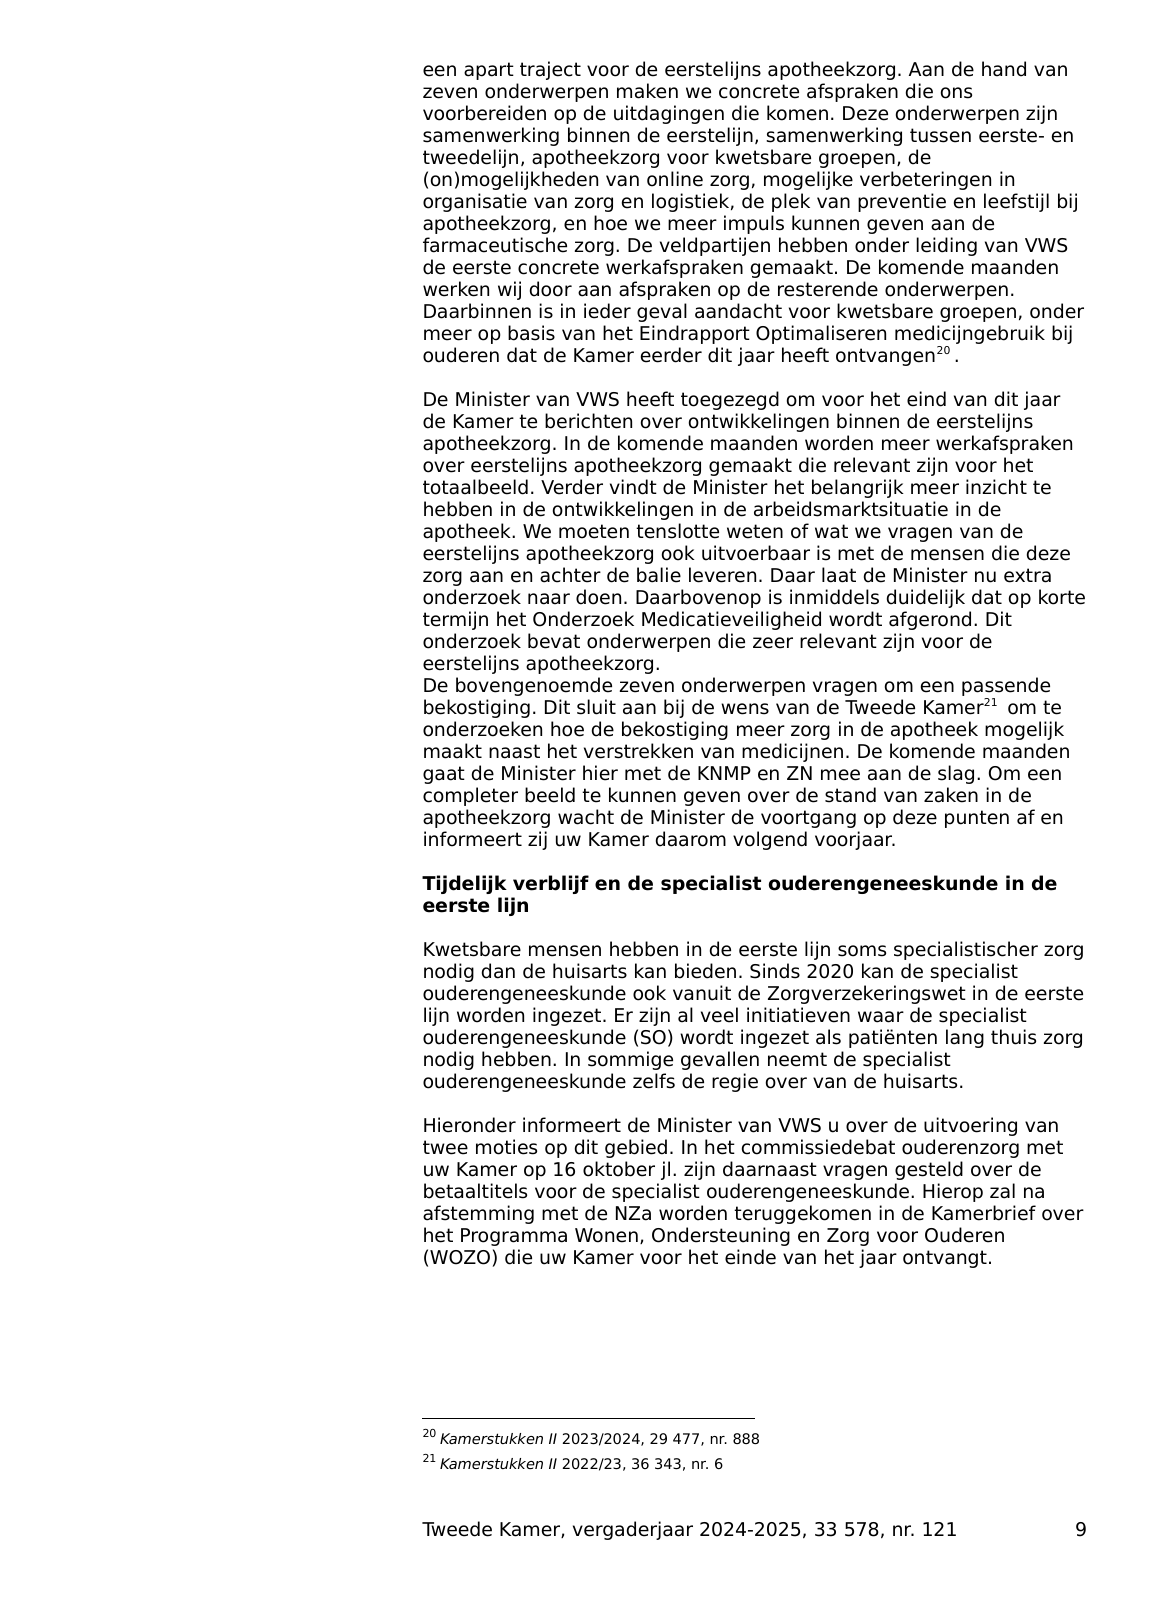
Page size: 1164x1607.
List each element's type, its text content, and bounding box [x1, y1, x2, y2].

subtitle Tijdelijk verblijf en de specialist ouderengeneeskunde in de eerste lijn [422, 873, 1087, 917]
text Kamerstukken II 2022/23, 36 343, nr. 6 [422, 1452, 1087, 1474]
text De Minister van VWS heeft toegezegd om voor het eind van dit jaar de Kamer te berichten over ontwikkelingen binnen de eerstelijns apotheekzorg. In de komende maanden worden meer werkafspraken over eerstelijns apotheekzorg gemaakt die relevant zijn voor het totaalbeeld. Verder vindt de Minister het belangrijk meer inzicht te hebben in de ontwikkelingen in de arbeidsmarktsituatie in de apotheek. We moeten tenslotte weten of wat we vragen van de eerstelijns apotheekzorg ook uitvoerbaar is met de mensen die deze zorg aan en achter de balie leveren. Daar laat de Minister nu extra onderzoek naar doen. Daarbovenop is inmiddels duidelijk dat op korte termijn het Onderzoek Medicatieveiligheid wordt afgerond. Dit onderzoek bevat onderwerpen die zeer relevant zijn voor de eerstelijns apotheekzorg. [422, 389, 1087, 675]
text Kwetsbare mensen hebben in de eerste lijn soms specialistischer zorg nodig dan de huisarts kan bieden. Sinds 2020 kan de specialist ouderengeneeskunde ook vanuit de Zorgverzekeringswet in de eerste lijn worden ingezet. Er zijn al veel initiatieven waar de specialist ouderengeneeskunde (SO) wordt ingezet als patiënten lang thuis zorg nodig hebben. In sommige gevallen neemt de specialist ouderengeneeskunde zelfs de regie over van de huisarts. [422, 939, 1087, 1093]
text een apart traject voor de eerstelijns apotheekzorg. Aan de hand van zeven onderwerpen maken we concrete afspraken die ons voorbereiden op de uitdagingen die komen. Deze onderwerpen zijn samenwerking binnen de eerstelijn, samenwerking tussen eerste- en tweedelijn, apotheekzorg voor kwetsbare groepen, de (on)mogelijkheden van online zorg, mogelijke verbeteringen in organisatie van zorg en logistiek, de plek van preventie en leefstijl bij apotheekzorg, en hoe we meer impuls kunnen geven aan de farmaceutische zorg. De veldpartijen hebben onder leiding van VWS de eerste concrete werkafspraken gemaakt. De komende maanden werken wij door aan afspraken op de resterende onderwerpen. Daarbinnen is in ieder geval aandacht voor kwetsbare groepen, onder meer op basis van het Eindrapport Optimaliseren medicijngebruik bij ouderen dat de Kamer eerder dit jaar heeft ontvangen. [422, 59, 1087, 367]
text Hieronder informeert de Minister van VWS u over de uitvoering van twee moties op dit gebied. In het commissiedebat ouderenzorg met uw Kamer op 16 oktober jl. zijn daarnaast vragen gesteld over de betaaltitels voor de specialist ouderengeneeskunde. Hierop zal na afstemming met de NZa worden teruggekomen in de Kamerbrief over het Programma Wonen, Ondersteuning en Zorg voor Ouderen (WOZO) die uw Kamer voor het einde van het jaar ontvangt. [422, 1115, 1087, 1269]
text De bovengenoemde zeven onderwerpen vragen om een passende bekostiging. Dit sluit aan bij de wens van de Tweede Kamer om te onderzoeken hoe de bekostiging meer zorg in de apotheek mogelijk maakt naast het verstrekken van medicijnen. De komende maanden gaat de Minister hier met de KNMP en ZN mee aan de slag. Om een completer beeld te kunnen geven over de stand van zaken in de apotheekzorg wacht de Minister de voortgang op deze punten af en informeert zij uw Kamer daarom volgend voorjaar. [422, 675, 1087, 851]
text Kamerstukken II 2023/2024, 29 477, nr. 888 [422, 1427, 1087, 1449]
